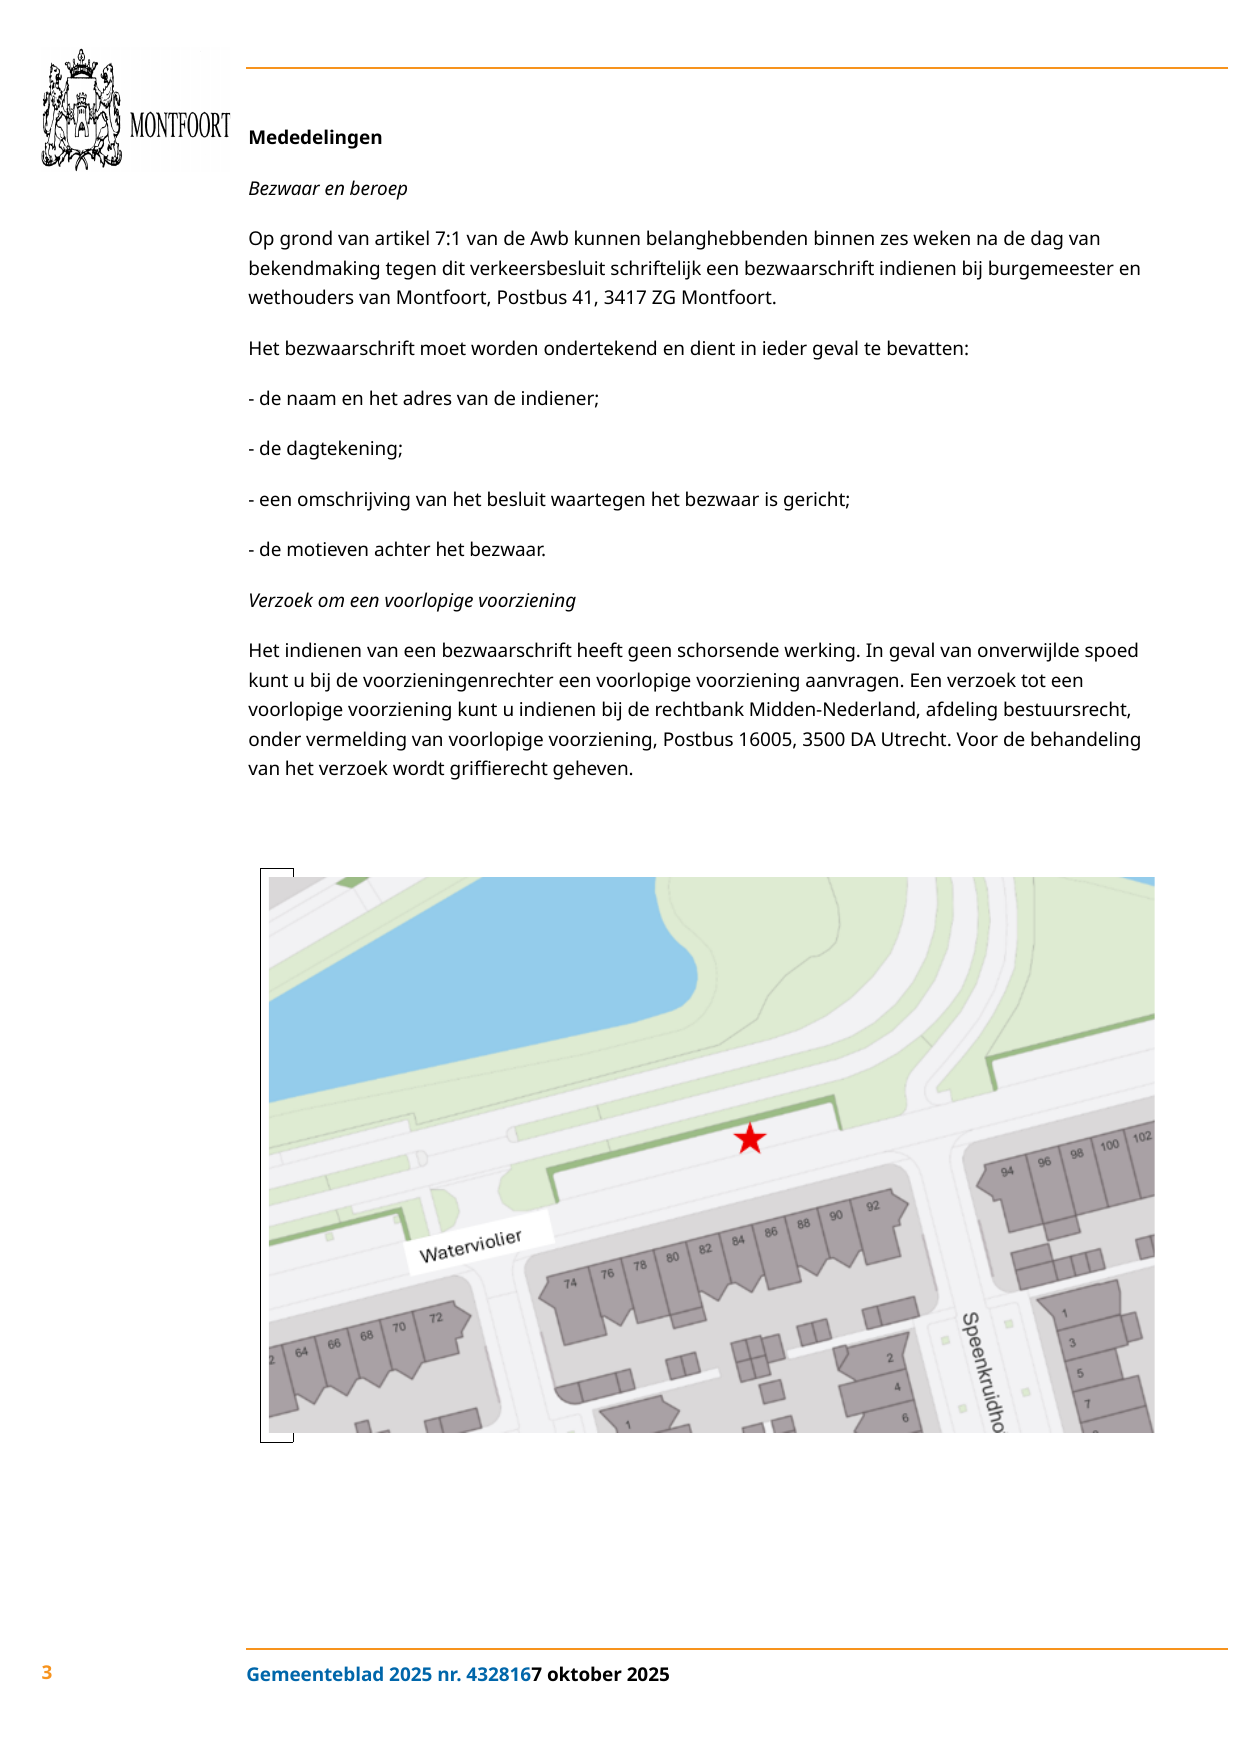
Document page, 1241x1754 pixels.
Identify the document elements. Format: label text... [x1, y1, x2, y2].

text - de naam en het adres van de indiener; [248, 385, 1152, 411]
text Verzoek om een voorlopige voorziening [248, 587, 1152, 613]
picture [41, 47, 231, 172]
text Mededelingen [248, 124, 1152, 150]
text Het indienen van een bezwaarschrift heeft geen schorsende werking. In geval van onverwijlde spoed kunt u bij de voorzieningenrechter een voorlopige voorziening aanvragen. Een verzoek tot een voorlopige voorziening kunt u indienen bij de rechtbank Midden-Nederland, afdeling bestuursrecht, onder vermelding van voorlopige voorziening, Postbus 16005, 3500 DA Utrecht. Voor de behandeling van het verzoek wordt griffierecht geheven. [248, 637, 1152, 781]
text Op grond van artikel 7:1 van de Awb kunnen belanghebbenden binnen zes weken na de dag van bekendmaking tegen dit verkeersbesluit schriftelijk een bezwaarschrift indienen bij burgemeester en wethouders van Montfoort, Postbus 41, 3417 ZG Montfoort. [248, 225, 1152, 310]
text Bezwaar en beroep [248, 175, 1152, 201]
text - een omschrijving van het besluit waartegen het bezwaar is gericht; [248, 486, 1152, 512]
picture [268, 877, 1155, 1433]
text - de motieven achter het bezwaar. [248, 536, 1152, 562]
text Het bezwaarschrift moet worden ondertekend en dient in ieder geval te bevatten: [248, 335, 1152, 361]
text - de dagtekening; [248, 436, 1152, 461]
